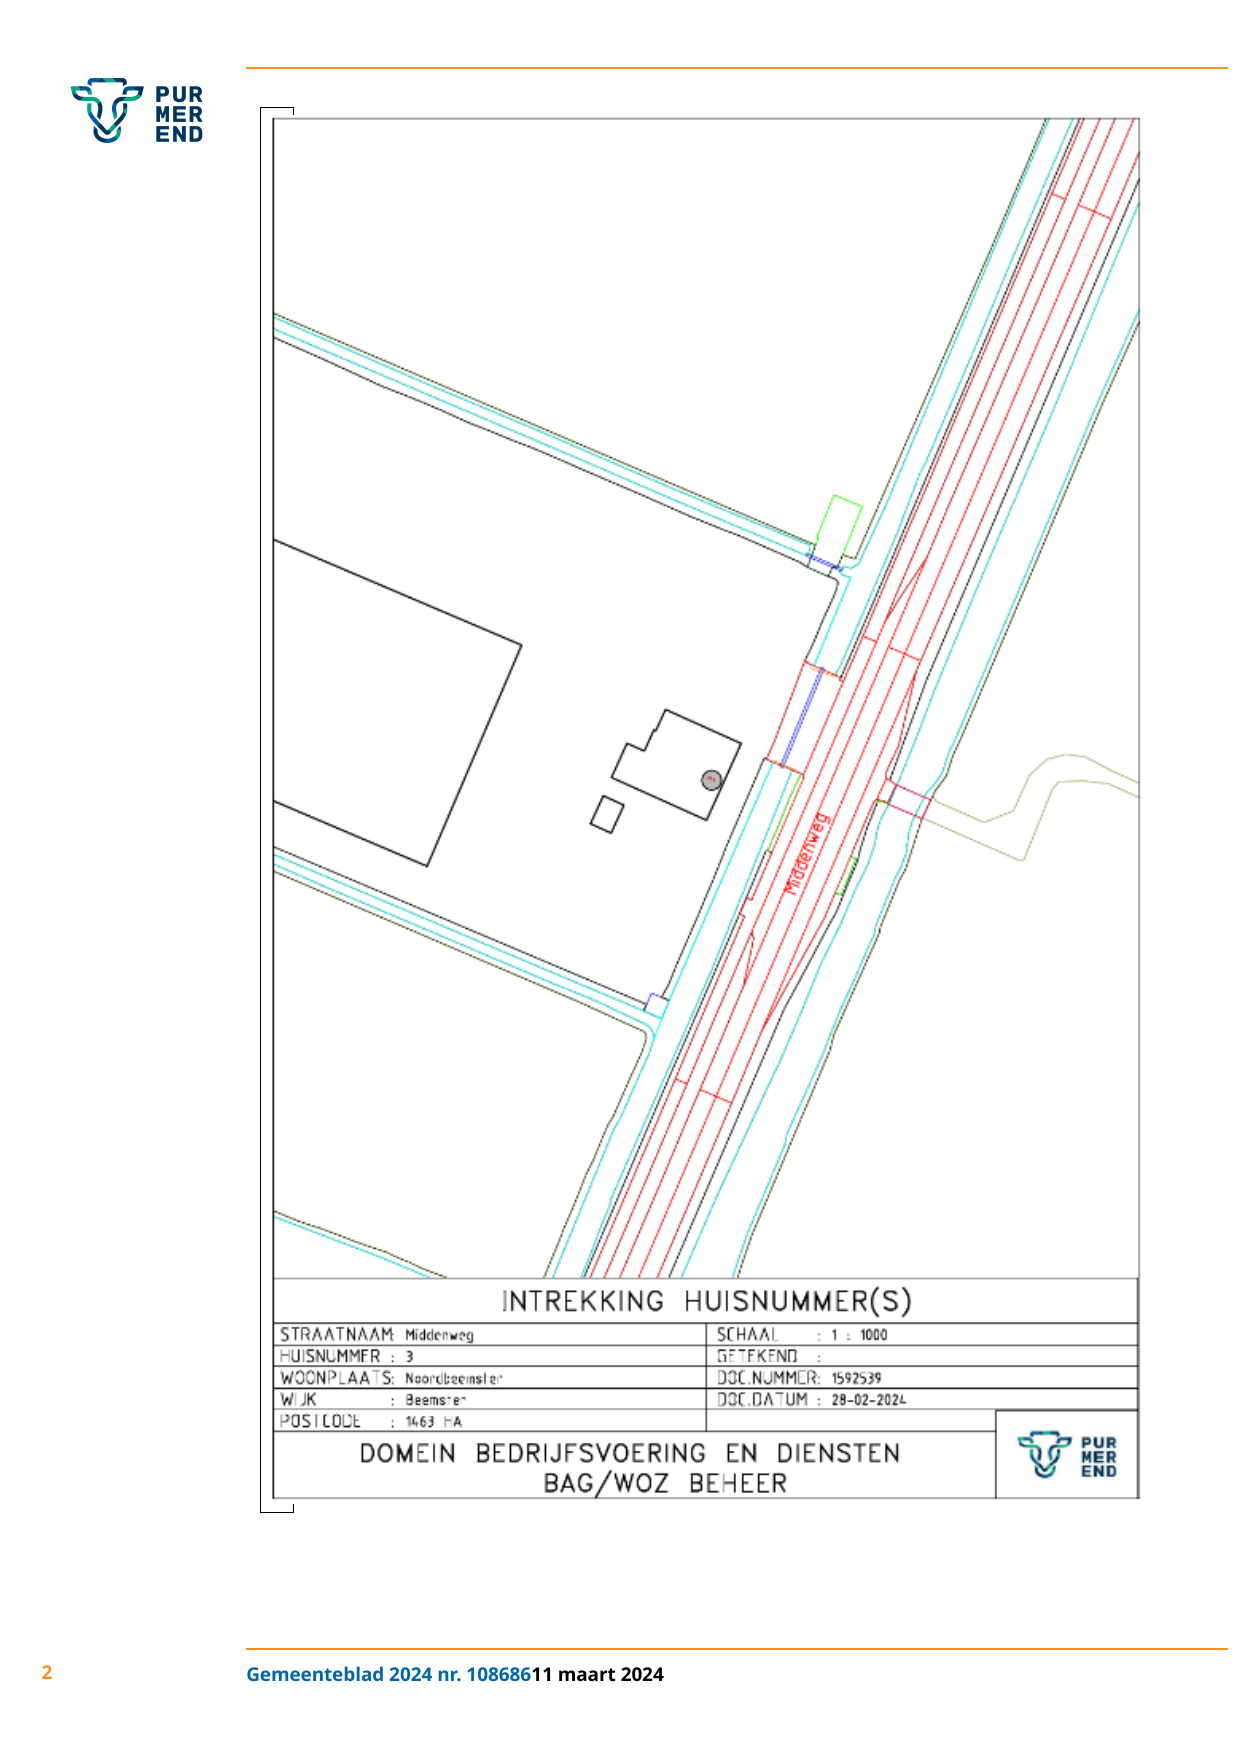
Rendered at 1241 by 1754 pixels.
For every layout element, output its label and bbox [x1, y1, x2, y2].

picture [268, 115, 1145, 1504]
picture [41, 47, 231, 172]
